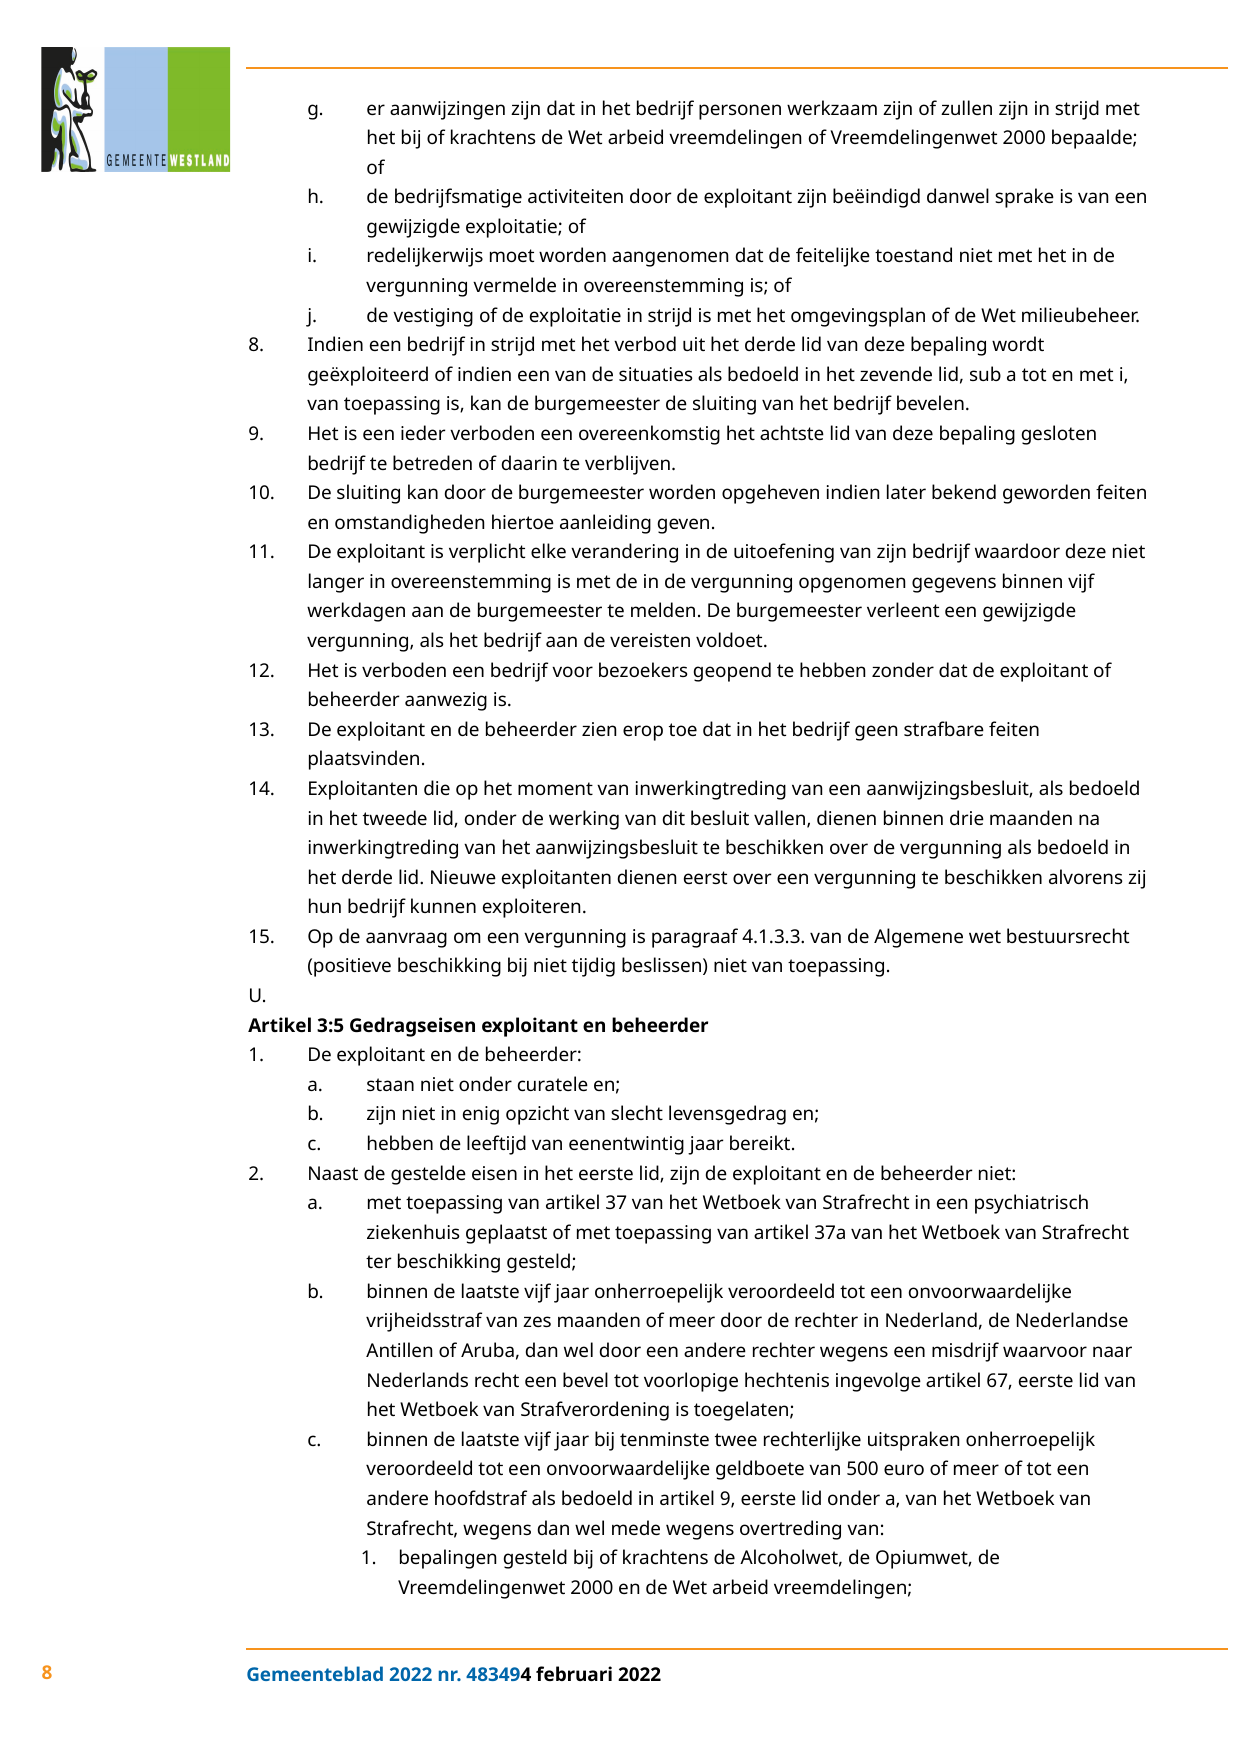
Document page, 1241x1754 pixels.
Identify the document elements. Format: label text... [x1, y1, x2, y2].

list Exploitanten die op het moment van inwerkingtreding van een aanwijzingsbesluit, als bedoeld in het tweede lid, onder de werking van dit besluit vallen, dienen binnen drie maanden na inwerkingtreding van het aanwijzingsbesluit te beschikken over de vergunning als bedoeld in het derde lid. Nieuwe exploitanten dienen eerst over een vergunning te beschikken alvorens zij hun bedrijf kunnen exploiteren. [248, 775, 1152, 919]
list binnen de laatste vijf jaar onherroepelijk veroordeeld tot een onvoorwaardelijke vrijheidsstraf van zes maanden of meer door de rechter in Nederland, de Nederlandse Antillen of Aruba, dan wel door een andere rechter wegens een misdrijf waarvoor naar Nederlands recht een bevel tot voorlopige hechtenis ingevolge artikel 67, eerste lid van het Wetboek van Strafverordening is toegelaten; [307, 1278, 1152, 1422]
list De exploitant en de beheerder zien erop toe dat in het bedrijf geen strafbare feiten plaatsvinden. [248, 716, 1152, 771]
list De sluiting kan door de burgemeester worden opgeheven indien later bekend geworden feiten en omstandigheden hiertoe aanleiding geven. [248, 479, 1152, 535]
list Op de aanvraag om een vergunning is paragraaf 4.1.3.3. van de Algemene wet bestuursrecht (positieve beschikking bij niet tijdig beslissen) niet van toepassing. [248, 923, 1152, 978]
list de vestiging of de exploitatie in strijd is met het omgevingsplan of de Wet milieubeheer. [307, 302, 1152, 328]
text Artikel 3:5 Gedragseisen exploitant en beheerder [248, 1012, 1152, 1038]
list hebben de leeftijd van eenentwintig jaar bereikt. [307, 1130, 1152, 1156]
list Indien een bedrijf in strijd met het verbod uit het derde lid van deze bepaling wordt geëxploiteerd of indien een van de situaties als bedoeld in het zevende lid, sub a tot en met i, van toepassing is, kan de burgemeester de sluiting van het bedrijf bevelen. [248, 331, 1152, 416]
text U. [248, 982, 1152, 1008]
list zijn niet in enig opzicht van slecht levensgedrag en; [307, 1101, 1152, 1126]
list Naast de gestelde eisen in het eerste lid, zijn de exploitant en de beheerder niet: [248, 1160, 1152, 1186]
list de bedrijfsmatige activiteiten door de exploitant zijn beëindigd danwel sprake is van een gewijzigde exploitatie; of [307, 183, 1152, 239]
list met toepassing van artikel 37 van het Wetboek van Strafrecht in een psychiatrisch ziekenhuis geplaatst of met toepassing van artikel 37a van het Wetboek van Strafrecht ter beschikking gesteld; [307, 1189, 1152, 1274]
list bepalingen gesteld bij of krachtens de Alcoholwet, de Opiumwet, de Vreemdelingenwet 2000 en de Wet arbeid vreemdelingen; [361, 1544, 1152, 1600]
picture [41, 47, 231, 172]
list binnen de laatste vijf jaar bij tenminste twee rechterlijke uitspraken onherroepelijk veroordeeld tot een onvoorwaardelijke geldboete van 500 euro of meer of tot een andere hoofdstraf als bedoeld in artikel 9, eerste lid onder a, van het Wetboek van Strafrecht, wegens dan wel mede wegens overtreding van: [307, 1426, 1152, 1541]
list De exploitant en de beheerder: [248, 1041, 1152, 1067]
list De exploitant is verplicht elke verandering in de uitoefening van zijn bedrijf waardoor deze niet langer in overeenstemming is met de in de vergunning opgenomen gegevens binnen vijf werkdagen aan de burgemeester te melden. De burgemeester verleent een gewijzigde vergunning, als het bedrijf aan de vereisten voldoet. [248, 538, 1152, 653]
list er aanwijzingen zijn dat in het bedrijf personen werkzaam zijn of zullen zijn in strijd met het bij of krachtens de Wet arbeid vreemdelingen of Vreemdelingenwet 2000 bepaalde; of [307, 95, 1152, 180]
list Het is verboden een bedrijf voor bezoekers geopend te hebben zonder dat de exploitant of beheerder aanwezig is. [248, 657, 1152, 712]
list redelijkerwijs moet worden aangenomen dat de feitelijke toestand niet met het in de vergunning vermelde in overeenstemming is; of [307, 243, 1152, 298]
list Het is een ieder verboden een overeenkomstig het achtste lid van deze bepaling gesloten bedrijf te betreden of daarin te verblijven. [248, 420, 1152, 476]
list staan niet onder curatele en; [307, 1071, 1152, 1097]
